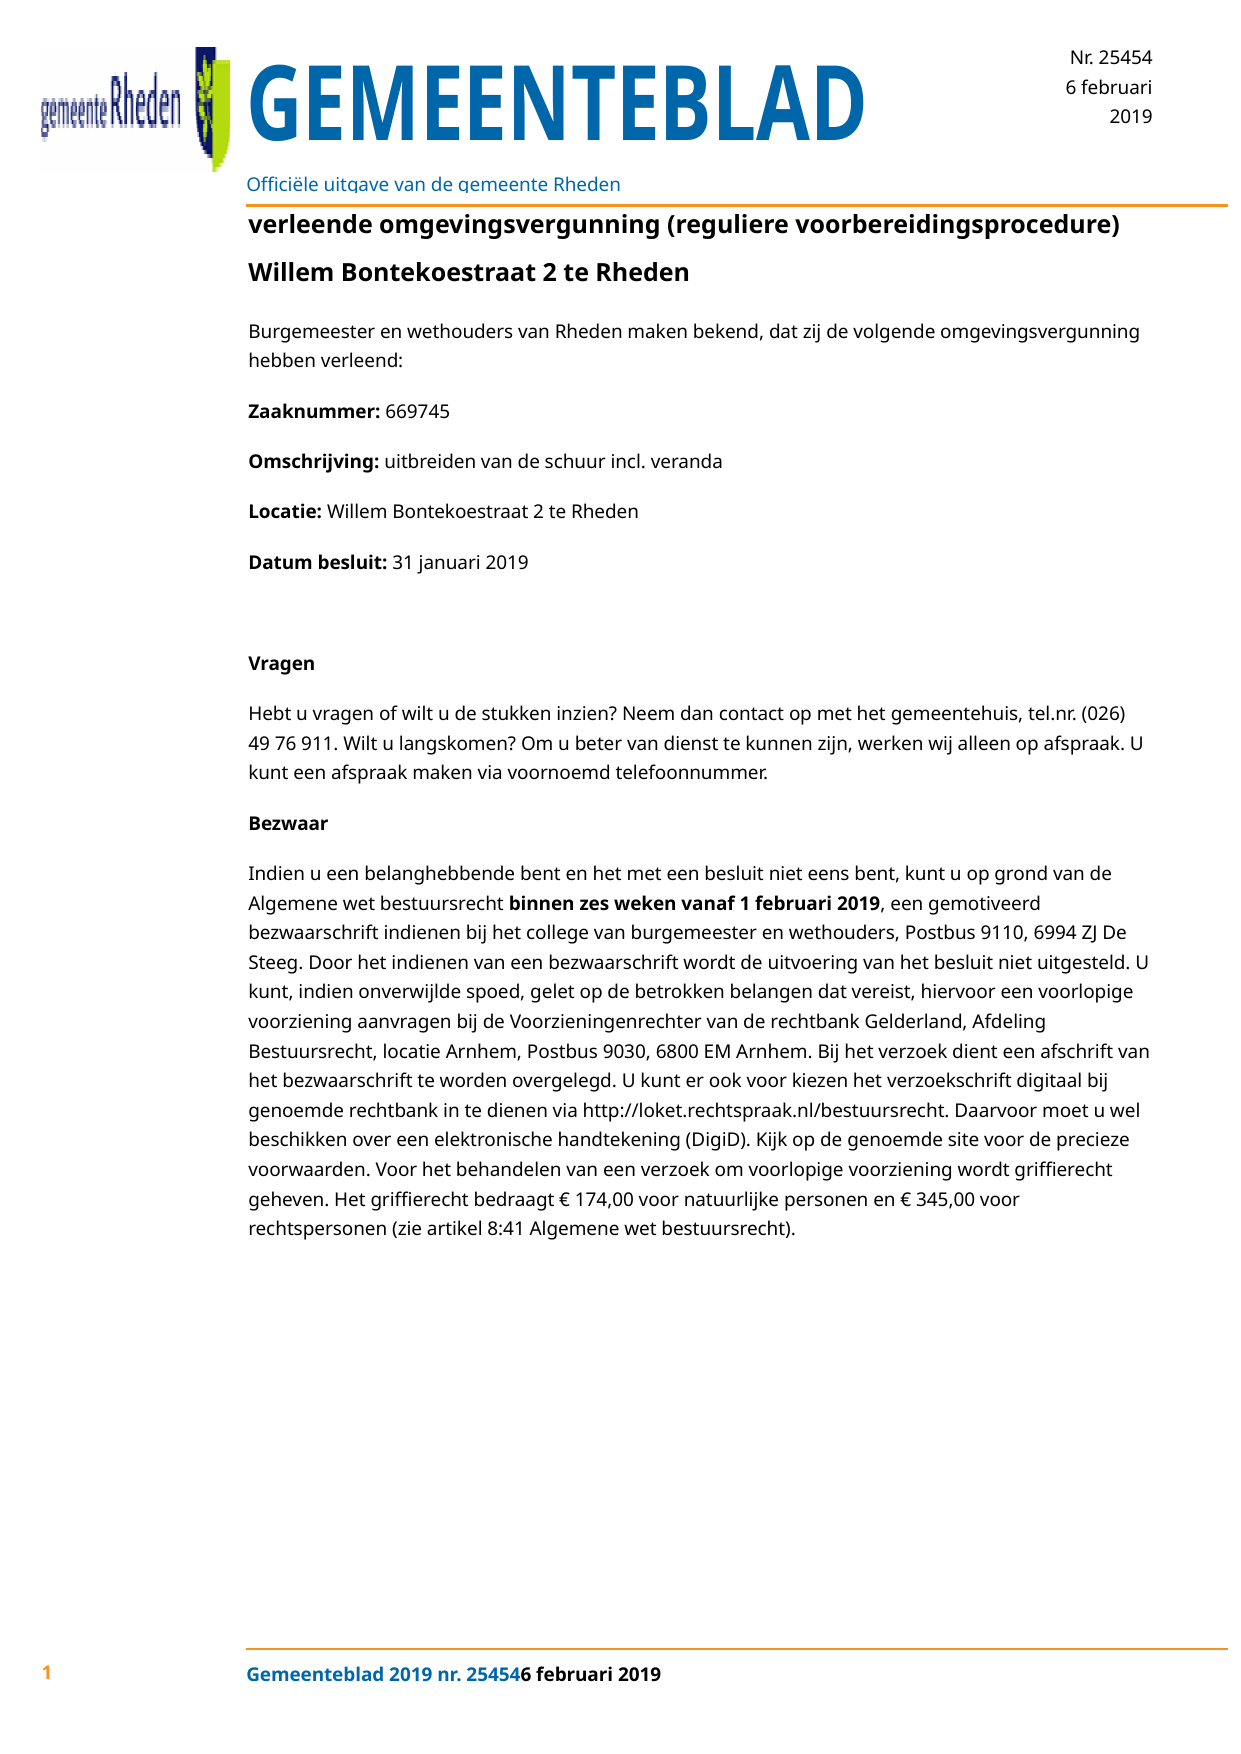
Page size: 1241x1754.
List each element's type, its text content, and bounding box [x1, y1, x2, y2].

text Bezwaar [248, 810, 1152, 836]
text verleende omgevingsvergunning (reguliere voorbereidingsprocedure) Willem Bontekoestraat 2 te Rheden [248, 207, 1152, 288]
text Omschrijving: uitbreiden van de schuur incl. veranda [248, 448, 1152, 474]
text Hebt u vragen of wilt u de stukken inzien? Neem dan contact op met het gemeentehuis, tel.nr. (026) 49 76 911. Wilt u langskomen? Om u beter van dienst te kunnen zijn, werken wij alleen op afspraak. U kunt een afspraak maken via voornoemd telefoonnummer. [248, 700, 1152, 785]
text Vragen [248, 650, 1152, 676]
text Locatie: Willem Bontekoestraat 2 te Rheden [248, 499, 1152, 524]
text Indien u een belanghebbende bent en het met een besluit niet eens bent, kunt u op grond van de Algemene wet bestuursrecht binnen zes weken vanaf 1 februari 2019, een gemotiveerd bezwaarschrift indienen bij het college van burgemeester en wethouders, Postbus 9110, 6994 ZJ De Steeg. Door het indienen van een bezwaarschrift wordt de uitvoering van het besluit niet uitgesteld. U kunt, indien onverwijlde spoed, gelet op de betrokken belangen dat vereist, hiervoor een voorlopige voorziening aanvragen bij de Voorzieningenrechter van de rechtbank Gelderland, Afdeling Bestuursrecht, locatie Arnhem, Postbus 9030, 6800 EM Arnhem. Bij het verzoek dient een afschrift van het bezwaarschrift te worden overgelegd. U kunt er ook voor kiezen het verzoekschrift digitaal bij genoemde rechtbank in te dienen via http://loket.rechtspraak.nl/bestuursrecht. Daarvoor moet u wel beschikken over een elektronische handtekening (DigiD). Kijk op de genoemde site voor de precieze voorwaarden. Voor het behandelen van een verzoek om voorlopige voorziening wordt griffierecht geheven. Het griffierecht bedraagt € 174,00 voor natuurlijke personen en € 345,00 voor rechtspersonen (zie artikel 8:41 Algemene wet bestuursrecht). [248, 860, 1152, 1241]
text Datum besluit: 31 januari 2019 [248, 549, 1152, 575]
text Burgemeester en wethouders van Rheden maken bekend, dat zij de volgende omgevingsvergunning hebben verleend: [248, 318, 1152, 373]
picture [41, 47, 231, 172]
text Zaaknummer: 669745 [248, 398, 1152, 424]
